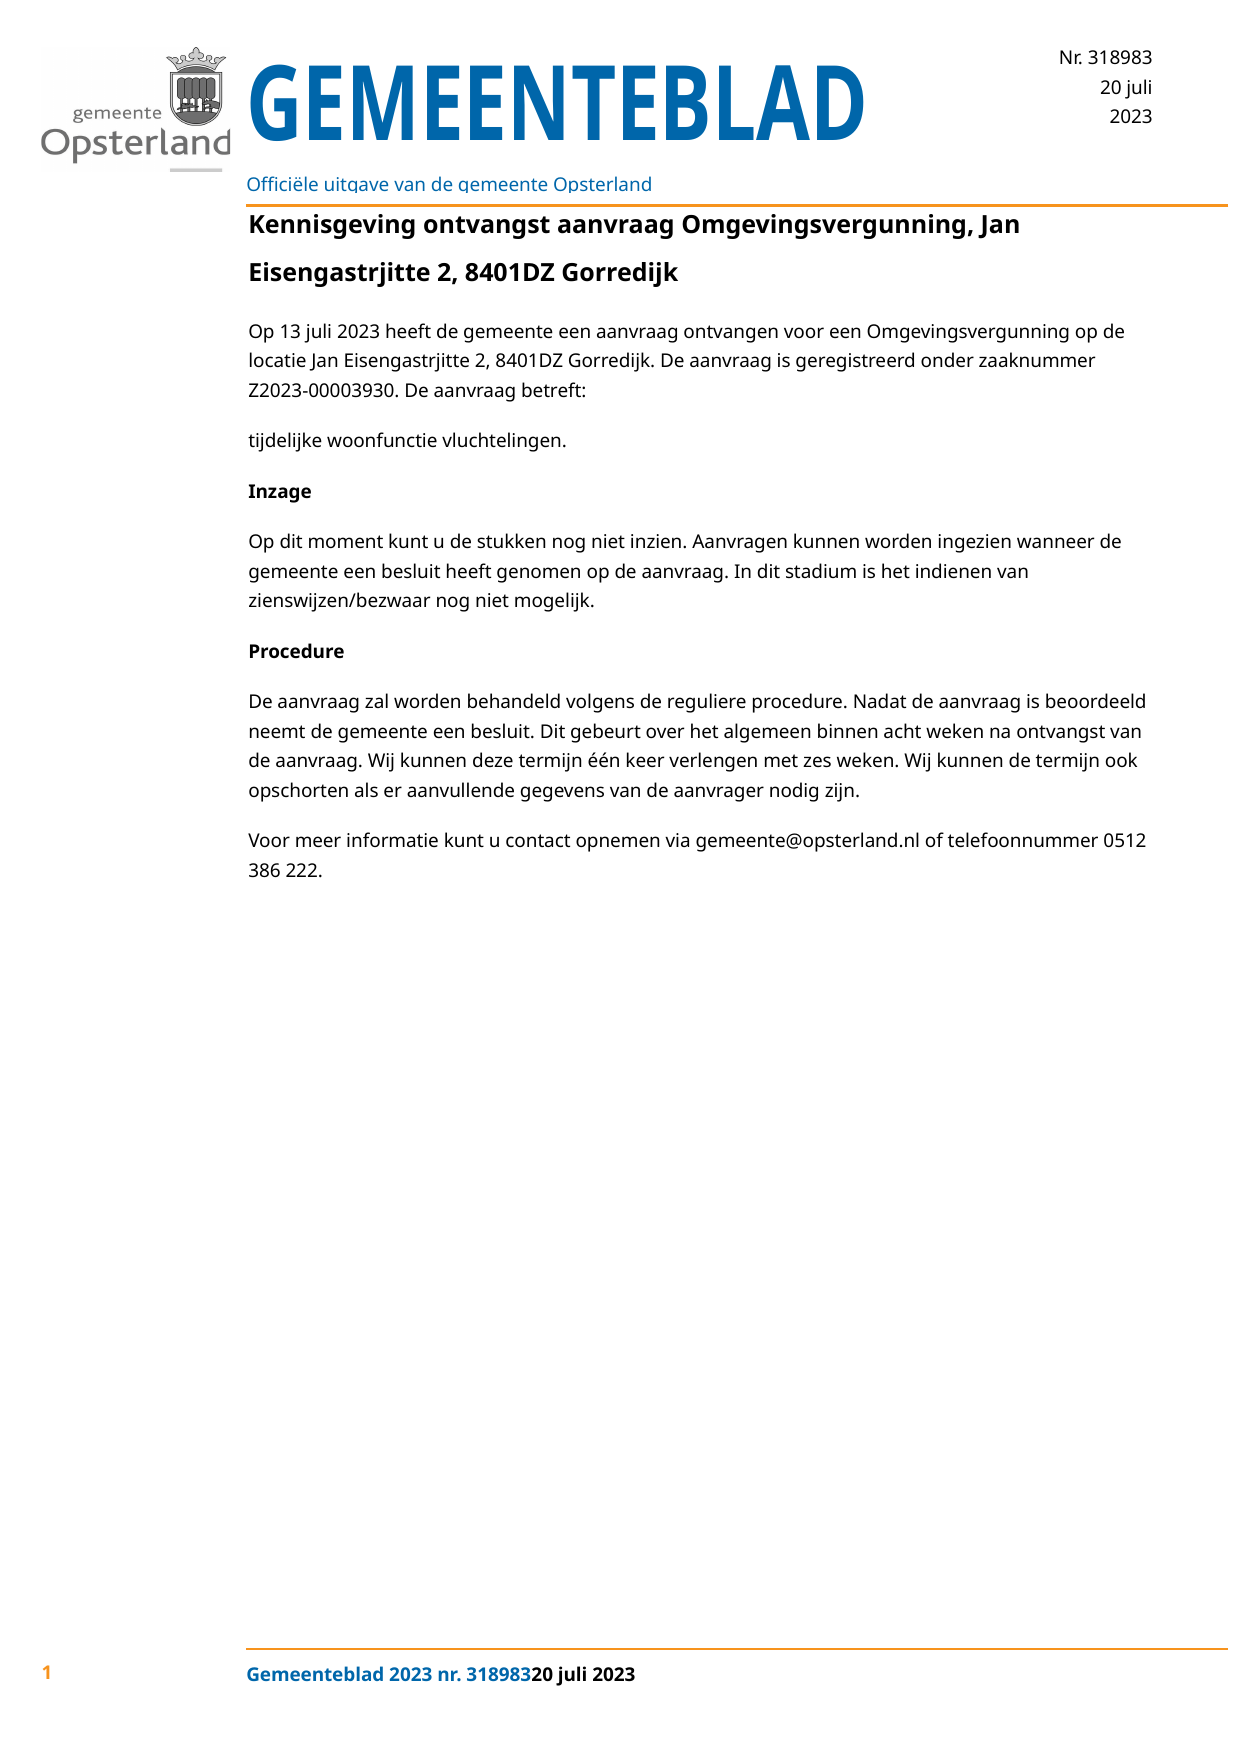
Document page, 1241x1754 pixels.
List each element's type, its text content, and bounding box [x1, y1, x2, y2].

text Op 13 juli 2023 heeft de gemeente een aanvraag ontvangen voor een Omgevingsvergunning op de locatie Jan Eisengastrjitte 2, 8401DZ Gorredijk. De aanvraag is geregistreerd onder zaaknummer Z2023-00003930. De aanvraag betreft: [248, 318, 1152, 403]
picture [41, 47, 231, 172]
text De aanvraag zal worden behandeld volgens de reguliere procedure. Nadat de aanvraag is beoordeeld neemt de gemeente een besluit. Dit gebeurt over het algemeen binnen acht weken na ontvangst van de aanvraag. Wij kunnen deze termijn één keer verlengen met zes weken. Wij kunnen de termijn ook opschorten als er aanvullende gegevens van de aanvrager nodig zijn. [248, 688, 1152, 803]
text Op dit moment kunt u de stukken nog niet inzien. Aanvragen kunnen worden ingezien wanneer de gemeente een besluit heeft genomen op de aanvraag. In dit stadium is het indienen van zienswijzen/bezwaar nog niet mogelijk. [248, 528, 1152, 613]
text Procedure [248, 638, 1152, 664]
text tijdelijke woonfunctie vluchtelingen. [248, 427, 1152, 453]
text Kennisgeving ontvangst aanvraag Omgevingsvergunning, Jan Eisengastrjitte 2, 8401DZ Gorredijk [248, 207, 1152, 288]
text Voor meer informatie kunt u contact opnemen via gemeente@opsterland.nl of telefoonnummer 0512 386 222. [248, 827, 1152, 883]
text Inzage [248, 478, 1152, 504]
